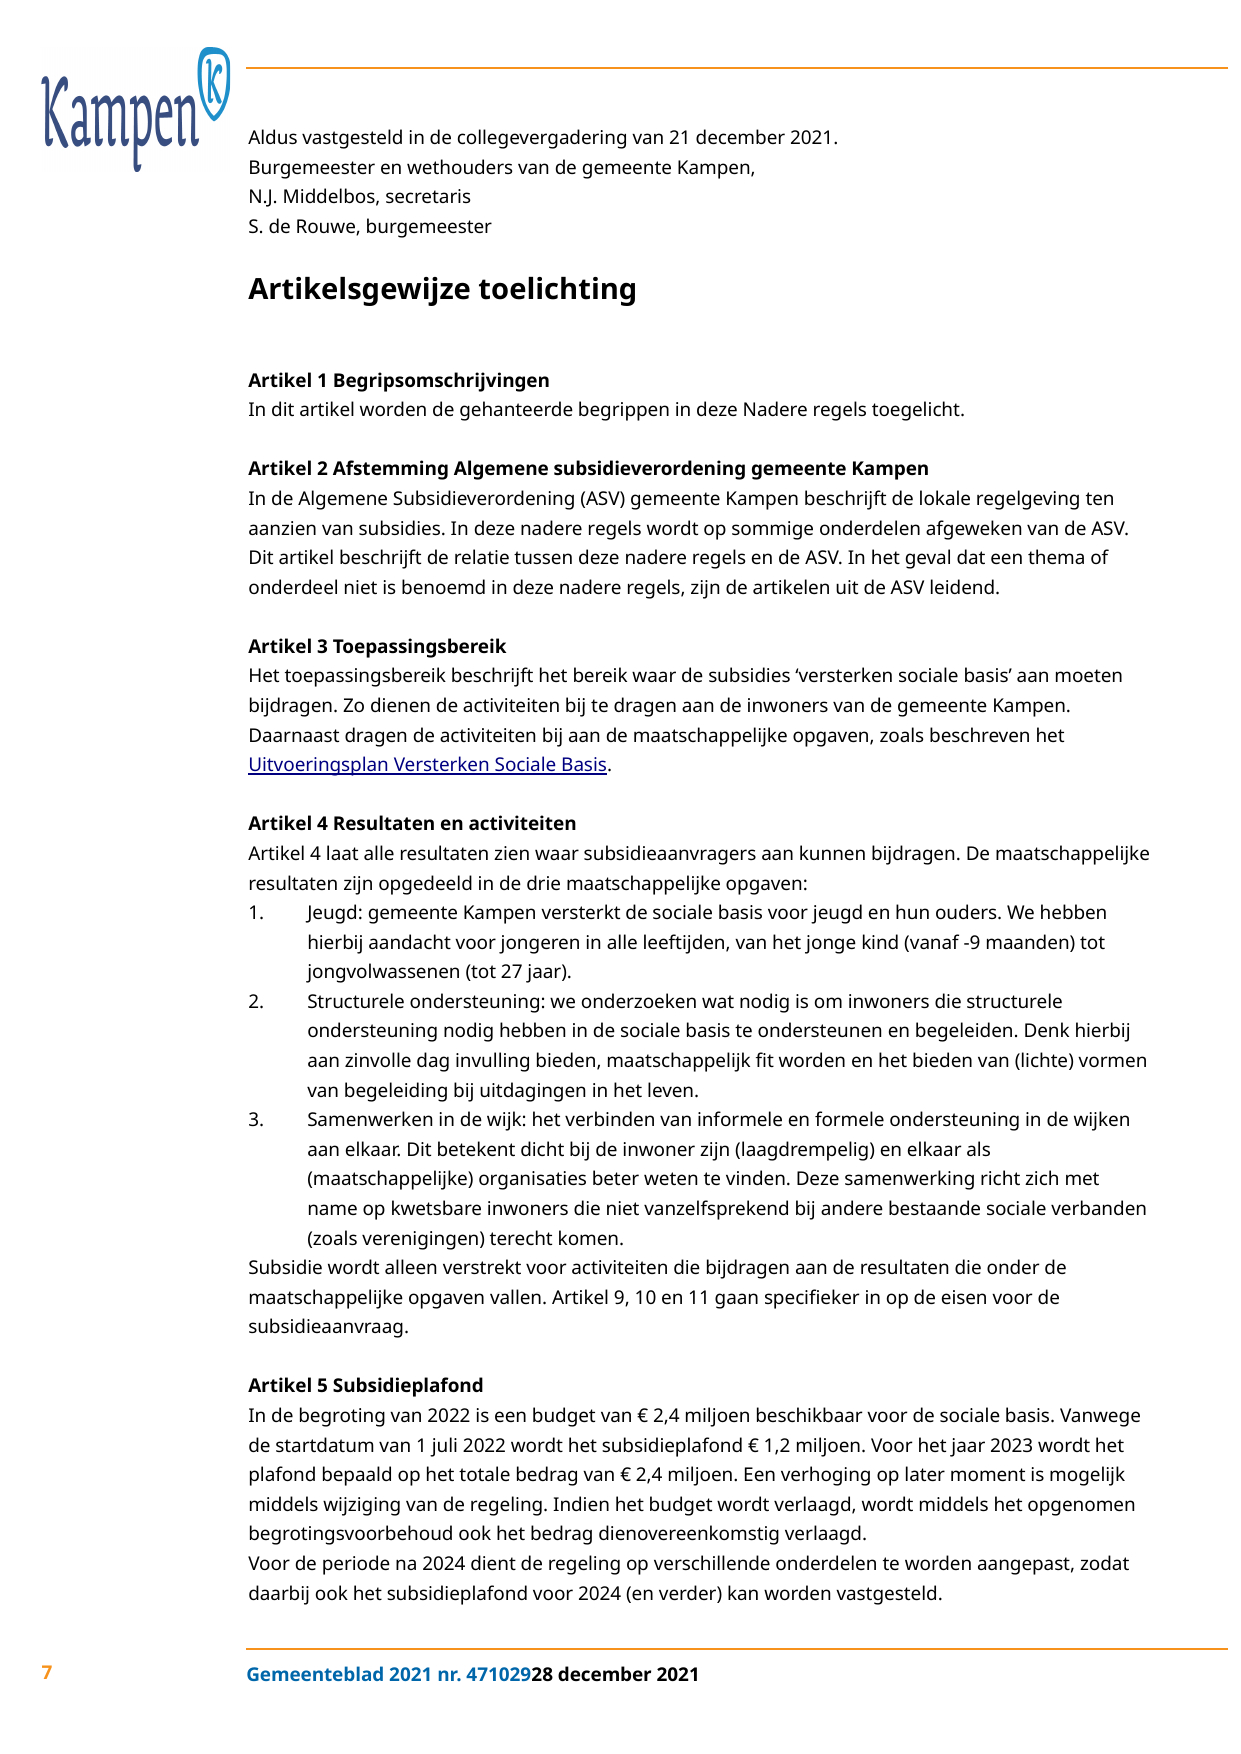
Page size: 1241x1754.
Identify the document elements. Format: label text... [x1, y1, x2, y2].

text Aldus vastgesteld in de collegevergadering van 21 december 2021. [248, 124, 1152, 150]
list Structurele ondersteuning: we onderzoeken wat nodig is om inwoners die structurele ondersteuning nodig hebben in de sociale basis te ondersteunen en begeleiden. Denk hierbij aan zinvolle dag invulling bieden, maatschappelijk fit worden en het bieden van (lichte) vormen van begeleiding bij uitdagingen in het leven. [248, 988, 1152, 1103]
text Artikel 1 Begripsomschrijvingen [248, 367, 1152, 393]
text Burgemeester en wethouders van de gemeente Kampen, [248, 154, 1152, 180]
text In de Algemene Subsidieverordening (ASV) gemeente Kampen beschrijft de lokale regelgeving ten aanzien van subsidies. In deze nadere regels wordt op sommige onderdelen afgeweken van de ASV. Dit artikel beschrijft de relatie tussen deze nadere regels en de ASV. In het geval dat een thema of onderdeel niet is benoemd in deze nadere regels, zijn de artikelen uit de ASV leidend. [248, 485, 1152, 600]
picture [41, 47, 231, 172]
text Artikel 3 Toepassingsbereik [248, 633, 1152, 659]
text Artikelsgewijze toelichting [248, 268, 1152, 308]
text Voor de periode na 2024 dient de regeling op verschillende onderdelen te worden aangepast, zodat daarbij ook het subsidieplafond voor 2024 (en verder) kan worden vastgesteld. [248, 1550, 1152, 1606]
text Subsidie wordt alleen verstrekt voor activiteiten die bijdragen aan de resultaten die onder de maatschappelijke opgaven vallen. Artikel 9, 10 en 11 gaan specifieker in op de eisen voor de subsidieaanvraag. [248, 1254, 1152, 1339]
text Het toepassingsbereik beschrijft het bereik waar de subsidies ‘versterken sociale basis’ aan moeten bijdragen. Zo dienen de activiteiten bij te dragen aan de inwoners van de gemeente Kampen. Daarnaast dragen de activiteiten bij aan de maatschappelijke opgaven, zoals beschreven het Uitvoeringsplan Versterken Sociale Basis. [248, 663, 1152, 777]
text Artikel 2 Afstemming Algemene subsidieverordening gemeente Kampen [248, 456, 1152, 481]
text Artikel 5 Subsidieplafond [248, 1373, 1152, 1398]
list Jeugd: gemeente Kampen versterkt de sociale basis voor jeugd en hun ouders. We hebben hierbij aandacht voor jongeren in alle leeftijden, van het jonge kind (vanaf -9 maanden) tot jongvolwassenen (tot 27 jaar). [248, 899, 1152, 984]
text N.J. Middelbos, secretaris [248, 183, 1152, 209]
text Artikel 4 laat alle resultaten zien waar subsidieaanvragers aan kunnen bijdragen. De maatschappelijke resultaten zijn opgedeeld in de drie maatschappelijke opgaven: [248, 840, 1152, 896]
text S. de Rouwe, burgemeester [248, 213, 1152, 239]
text In de begroting van 2022 is een budget van € 2,4 miljoen beschikbaar voor de sociale basis. Vanwege de startdatum van 1 juli 2022 wordt het subsidieplafond € 1,2 miljoen. Voor het jaar 2023 wordt het plafond bepaald op het totale bedrag van € 2,4 miljoen. Een verhoging op later moment is mogelijk middels wijziging van de regeling. Indien het budget wordt verlaagd, wordt middels het opgenomen begrotingsvoorbehoud ook het bedrag dienovereenkomstig verlaagd. [248, 1402, 1152, 1546]
list Samenwerken in de wijk: het verbinden van informele en formele ondersteuning in de wijken aan elkaar. Dit betekent dicht bij de inwoner zijn (laagdrempelig) en elkaar als (maatschappelijke) organisaties beter weten te vinden. Deze samenwerking richt zich met name op kwetsbare inwoners die niet vanzelfsprekend bij andere bestaande sociale verbanden (zoals verenigingen) terecht komen. [248, 1106, 1152, 1251]
text In dit artikel worden de gehanteerde begrippen in deze Nadere regels toegelicht. [248, 396, 1152, 422]
text Artikel 4 Resultaten en activiteiten [248, 811, 1152, 836]
